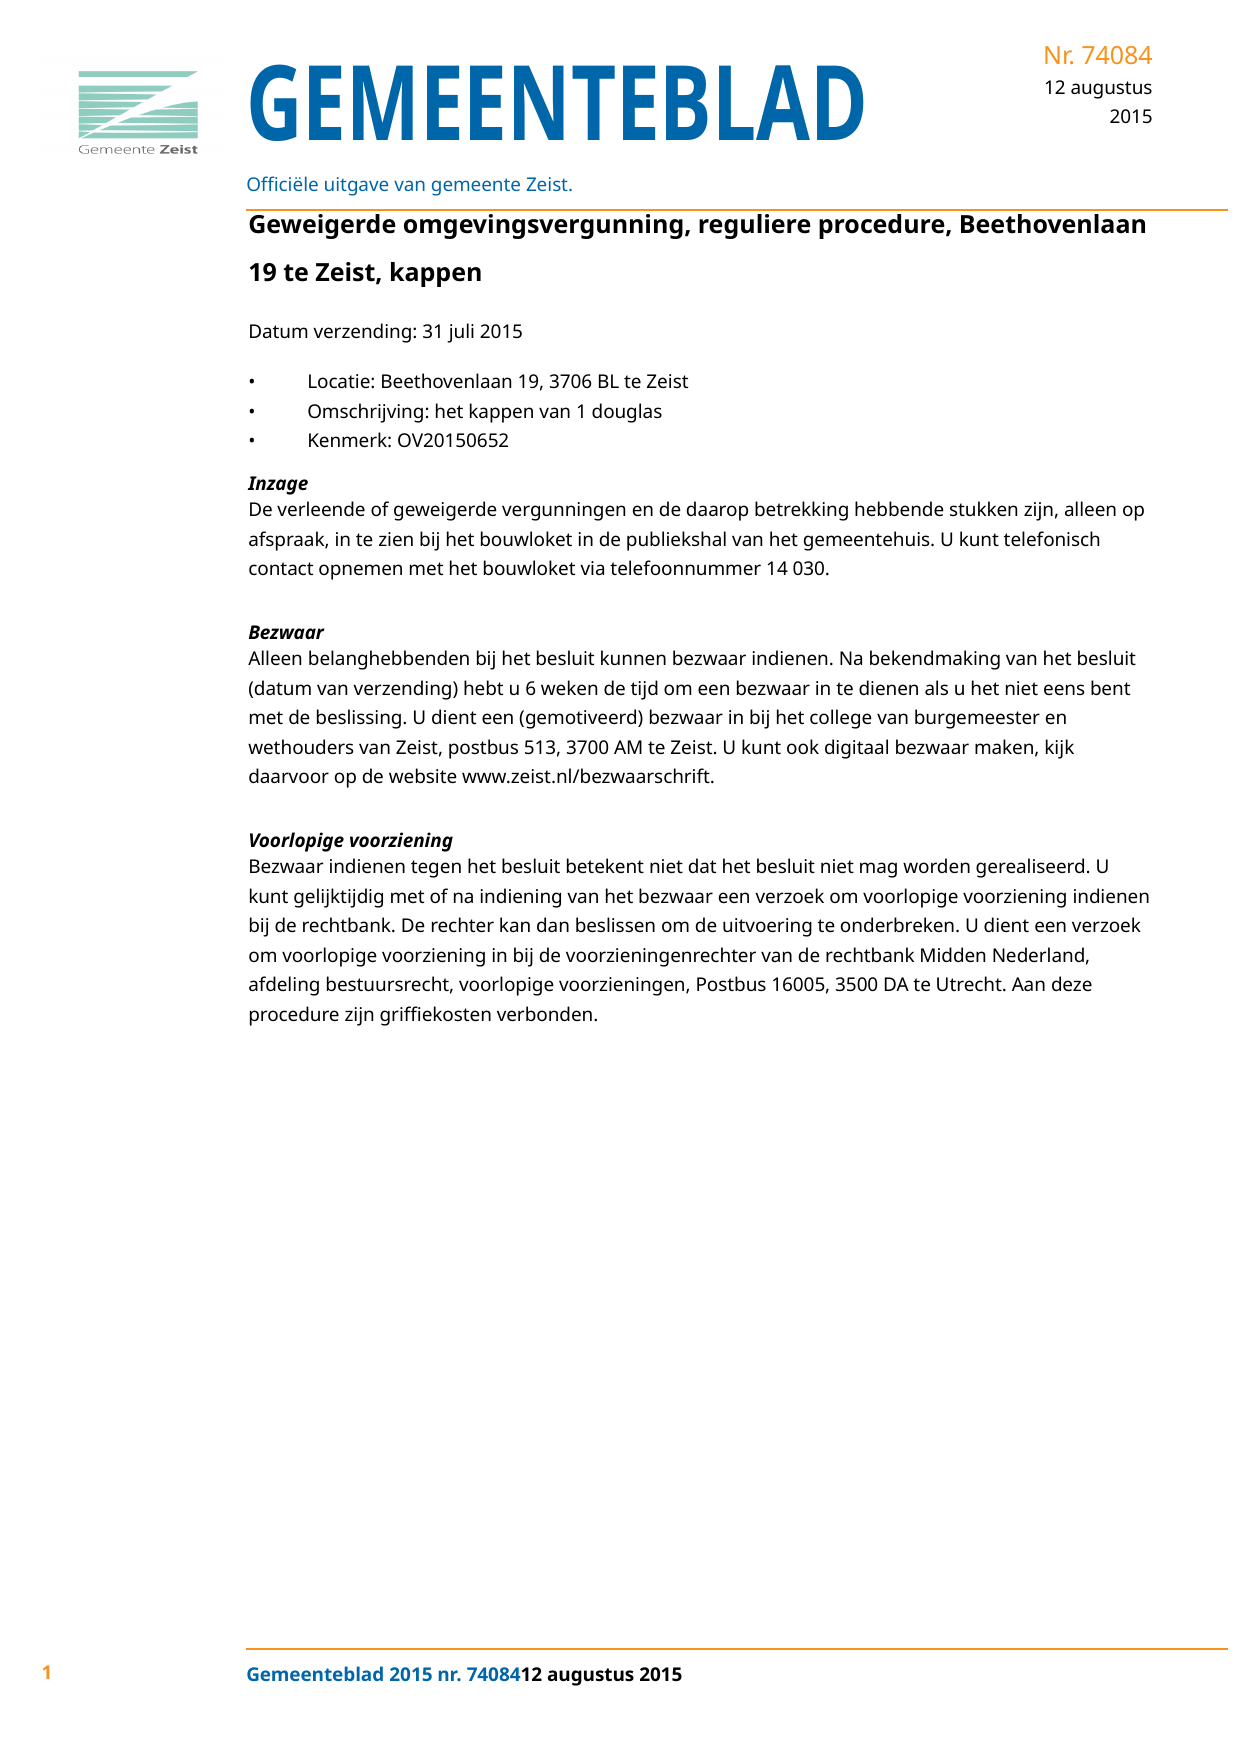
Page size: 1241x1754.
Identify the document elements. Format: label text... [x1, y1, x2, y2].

text Bezwaar indienen tegen het besluit betekent niet dat het besluit niet mag worden gerealiseerd. U kunt gelijktijdig met of na indiening van het bezwaar een verzoek om voorlopige voorziening indienen bij de rechtbank. De rechter kan dan beslissen om de uitvoering te onderbreken. U dient een verzoek om voorlopige voorziening in bij de voorzieningenrechter van de rechtbank Midden Nederland, afdeling bestuursrecht, voorlopige voorzieningen, Postbus 16005, 3500 DA te Utrecht. Aan deze procedure zijn griffiekosten verbonden. [248, 853, 1152, 1027]
text De verleende of geweigerde vergunningen en de daarop betrekking hebbende stukken zijn, alleen op afspraak, in te zien bij het bouwloket in de publiekshal van het gemeentehuis. U kunt telefonisch contact opnemen met het bouwloket via telefoonnummer 14 030. [248, 496, 1152, 581]
list Locatie: Beethovenlaan 19, 3706 BL te Zeist [248, 368, 1152, 394]
text Inzage [248, 471, 1152, 496]
list Omschrijving: het kappen van 1 douglas [248, 398, 1152, 424]
text Alleen belanghebbenden bij het besluit kunnen bezwaar indienen. Na bekendmaking van het besluit (datum van verzending) hebt u 6 weken de tijd om een bezwaar in te dienen als u het niet eens bent met de beslissing. U dient een (gemotiveerd) bezwaar in bij het college van burgemeester en wethouders van Zeist, postbus 513, 3700 AM te Zeist. U kunt ook digitaal bezwaar maken, kijk daarvoor op de website www.zeist.nl/bezwaarschrift. [248, 645, 1152, 789]
text Voorlopige voorziening [248, 827, 1152, 853]
text Bezwaar [248, 619, 1152, 645]
picture [41, 47, 231, 172]
list Kenmerk: OV20150652 [248, 427, 1152, 453]
text Datum verzending: 31 juli 2015 [248, 318, 1152, 344]
text Geweigerde omgevingsvergunning, reguliere procedure, Beethovenlaan 19 te Zeist, kappen [248, 211, 1152, 288]
